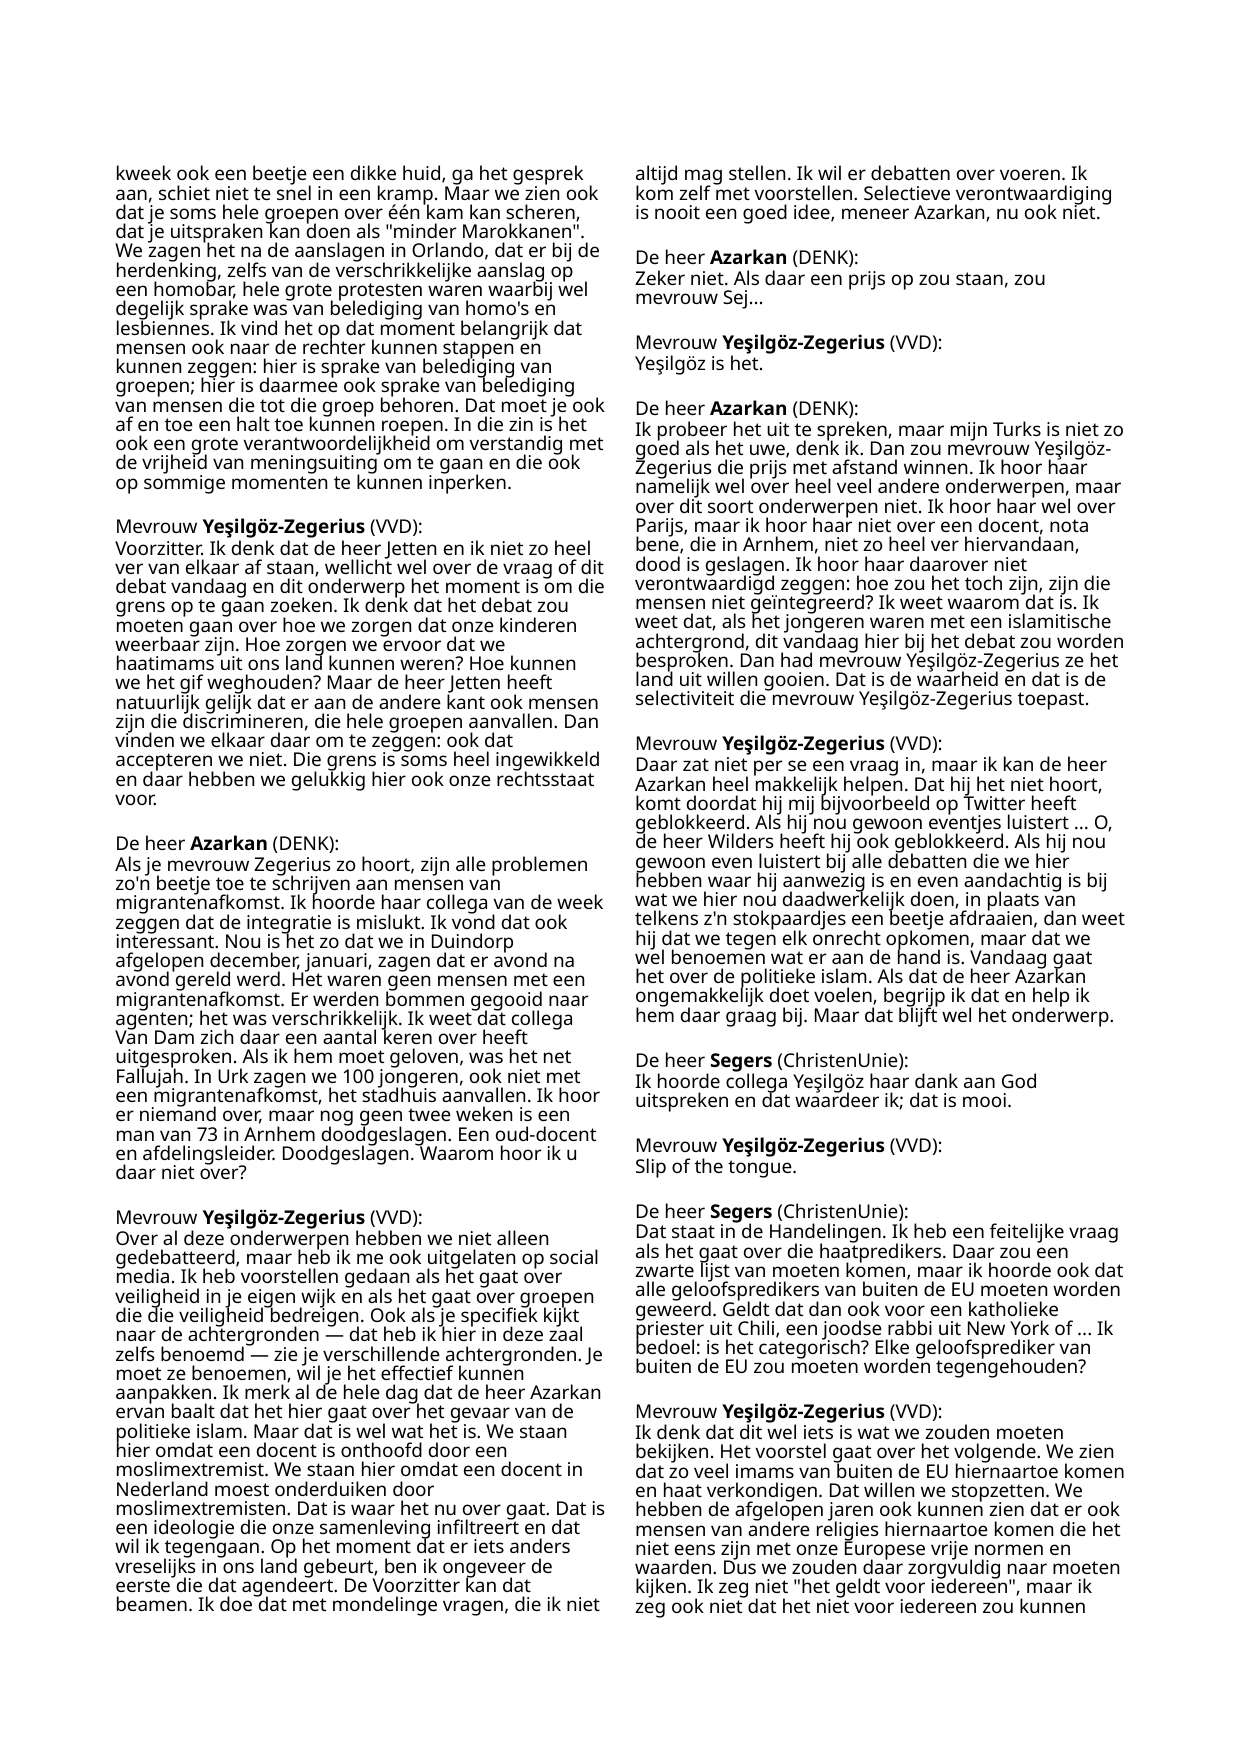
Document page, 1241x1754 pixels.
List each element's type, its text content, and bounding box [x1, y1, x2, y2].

text Als je mevrouw Zegerius zo hoort, zijn alle problemen zo'n beetje toe te schrijven aan mensen van migrantenafkomst. Ik hoorde haar collega van de week zeggen dat de integratie is mislukt. Ik vond dat ook interessant. Nou is het zo dat we in Duindorp afgelopen december, januari, zagen dat er avond na avond gereld werd. Het waren geen mensen met een migrantenafkomst. Er werden bommen gegooid naar agenten; het was verschrikkelijk. Ik weet dat collega Van Dam zich daar een aantal keren over heeft uitgesproken. Als ik hem moet geloven, was het net Fallujah. In Urk zagen we 100 jongeren, ook niet met een migrantenafkomst, het stadhuis aanvallen. Ik hoor er niemand over, maar nog geen twee weken is een man van 73 in Arnhem doodgeslagen. Een oud-docent en afdelingsleider. Doodgeslagen. Waarom hoor ik u daar niet over? [115, 856, 605, 1183]
text Mevrouw Yeşilgöz-Zegerius (VVD): [635, 731, 1125, 756]
text Zeker niet. Als daar een prijs op zou staan, zou mevrouw Sej... [635, 270, 1125, 308]
text Mevrouw Yeşilgöz-Zegerius (VVD): [635, 1398, 1125, 1424]
text Slip of the tongue. [635, 1158, 1125, 1177]
text De heer Segers (ChristenUnie): [635, 1047, 1125, 1073]
text De heer Segers (ChristenUnie): [635, 1198, 1125, 1223]
text Mevrouw Yeşilgöz-Zegerius (VVD): [115, 514, 605, 539]
text Over al deze onderwerpen hebben we niet alleen gedebatteerd, maar heb ik me ook uitgelaten op social media. Ik heb voorstellen gedaan als het gaat over veiligheid in je eigen wijk en als het gaat over groepen die die veiligheid bedreigen. Ook als je specifiek kijkt naar de achtergronden — dat heb ik hier in deze zaal zelfs benoemd — zie je verschillende achtergronden. Je moet ze benoemen, wil je het effectief kunnen aanpakken. Ik merk al de hele dag dat de heer Azarkan ervan baalt dat het hier gaat over het gevaar van de politieke islam. Maar dat is wel wat het is. We staan hier omdat een docent is onthoofd door een moslimextremist. We staan hier omdat een docent in Nederland moest onderduiken door moslimextremisten. Dat is waar het nu over gaat. Dat is een ideologie die onze samenleving infiltreert en dat wil ik tegengaan. Op het moment dat er iets anders vreselijks in ons land gebeurt, ben ik ongeveer de eerste die dat agendeert. De Voorzitter kan dat beamen. Ik doe dat met mondelinge vragen, die ik niet [115, 1230, 605, 1615]
text De heer Azarkan (DENK): [635, 244, 1125, 270]
text kweek ook een beetje een dikke huid, ga het gesprek aan, schiet niet te snel in een kramp. Maar we zien ook dat je soms hele groepen over één kam kan scheren, dat je uitspraken kan doen als "minder Marokkanen". We zagen het na de aanslagen in Orlando, dat er bij de herdenking, zelfs van de verschrikkelijke aanslag op een homobar, hele grote protesten waren waarbij wel degelijk sprake was van belediging van homo's en lesbiennes. Ik vind het op dat moment belangrijk dat mensen ook naar de rechter kunnen stappen en kunnen zeggen: hier is sprake van belediging van groepen; hier is daarmee ook sprake van belediging van mensen die tot die groep behoren. Dat moet je ook af en toe een halt toe kunnen roepen. In die zin is het ook een grote verantwoordelijkheid om verstandig met de vrijheid van meningsuiting om te gaan en die ook op sommige momenten te kunnen inperken. [115, 165, 605, 493]
text De heer Azarkan (DENK): [635, 395, 1125, 421]
text Mevrouw Yeşilgöz-Zegerius (VVD): [635, 329, 1125, 355]
text Ik denk dat dit wel iets is wat we zouden moeten bekijken. Het voorstel gaat over het volgende. We zien dat zo veel imams van buiten de EU hiernaartoe komen en haat verkondigen. Dat willen we stopzetten. We hebben de afgelopen jaren ook kunnen zien dat er ook mensen van andere religies hiernaartoe komen die het niet eens zijn met onze Europese vrije normen en waarden. Dus we zouden daar zorgvuldig naar moeten kijken. Ik zeg niet "het geldt voor iedereen", maar ik zeg ook niet dat het niet voor iedereen zou kunnen [635, 1424, 1125, 1617]
text Dat staat in de Handelingen. Ik heb een feitelijke vraag als het gaat over die haatpredikers. Daar zou een zwarte lijst van moeten komen, maar ik hoorde ook dat alle geloofspredikers van buiten de EU moeten worden geweerd. Geldt dat dan ook voor een katholieke priester uit Chili, een joodse rabbi uit New York of ... Ik bedoel: is het categorisch? Elke geloofsprediker van buiten de EU zou moeten worden tegengehouden? [635, 1223, 1125, 1378]
text De heer Azarkan (DENK): [115, 830, 605, 856]
text Ik probeer het uit te spreken, maar mijn Turks is niet zo goed als het uwe, denk ik. Dan zou mevrouw Yeşilgöz-Zegerius die prijs met afstand winnen. Ik hoor haar namelijk wel over heel veel andere onderwerpen, maar over dit soort onderwerpen niet. Ik hoor haar wel over Parijs, maar ik hoor haar niet over een docent, nota bene, die in Arnhem, niet zo heel ver hiervandaan, dood is geslagen. Ik hoor haar daarover niet verontwaardigd zeggen: hoe zou het toch zijn, zijn die mensen niet geïntegreerd? Ik weet waarom dat is. Ik weet dat, als het jongeren waren met een islamitische achtergrond, dit vandaag hier bij het debat zou worden besproken. Dan had mevrouw Yeşilgöz-Zegerius ze het land uit willen gooien. Dat is de waarheid en dat is de selectiviteit die mevrouw Yeşilgöz-Zegerius toepast. [635, 421, 1125, 710]
text Mevrouw Yeşilgöz-Zegerius (VVD): [635, 1132, 1125, 1158]
text altijd mag stellen. Ik wil er debatten over voeren. Ik kom zelf met voorstellen. Selectieve verontwaardiging is nooit een goed idee, meneer Azarkan, nu ook niet. [635, 165, 1125, 223]
text Daar zat niet per se een vraag in, maar ik kan de heer Azarkan heel makkelijk helpen. Dat hij het niet hoort, komt doordat hij mij bijvoorbeeld op Twitter heeft geblokkeerd. Als hij nou gewoon eventjes luistert ... O, de heer Wilders heeft hij ook geblokkeerd. Als hij nou gewoon even luistert bij alle debatten die we hier hebben waar hij aanwezig is en even aandachtig is bij wat we hier nou daadwerkelijk doen, in plaats van telkens z'n stokpaardjes een beetje afdraaien, dan weet hij dat we tegen elk onrecht opkomen, maar dat we wel benoemen wat er aan de hand is. Vandaag gaat het over de politieke islam. Als dat de heer Azarkan ongemakkelijk doet voelen, begrijp ik dat en help ik hem daar graag bij. Maar dat blijft wel het onderwerp. [635, 756, 1125, 1026]
text Yeşilgöz is het. [635, 355, 1125, 374]
text Mevrouw Yeşilgöz-Zegerius (VVD): [115, 1204, 605, 1230]
text Ik hoorde collega Yeşilgöz haar dank aan God uitspreken en dat waardeer ik; dat is mooi. [635, 1073, 1125, 1111]
text Voorzitter. Ik denk dat de heer Jetten en ik niet zo heel ver van elkaar af staan, wellicht wel over de vraag of dit debat vandaag en dit onderwerp het moment is om die grens op te gaan zoeken. Ik denk dat het debat zou moeten gaan over hoe we zorgen dat onze kinderen weerbaar zijn. Hoe zorgen we ervoor dat we haatimams uit ons land kunnen weren? Hoe kunnen we het gif weghouden? Maar de heer Jetten heeft natuurlijk gelijk dat er aan de andere kant ook mensen zijn die discrimineren, die hele groepen aanvallen. Dan vinden we elkaar daar om te zeggen: ook dat accepteren we niet. Die grens is soms heel ingewikkeld en daar hebben we gelukkig hier ook onze rechtsstaat voor. [115, 539, 605, 809]
